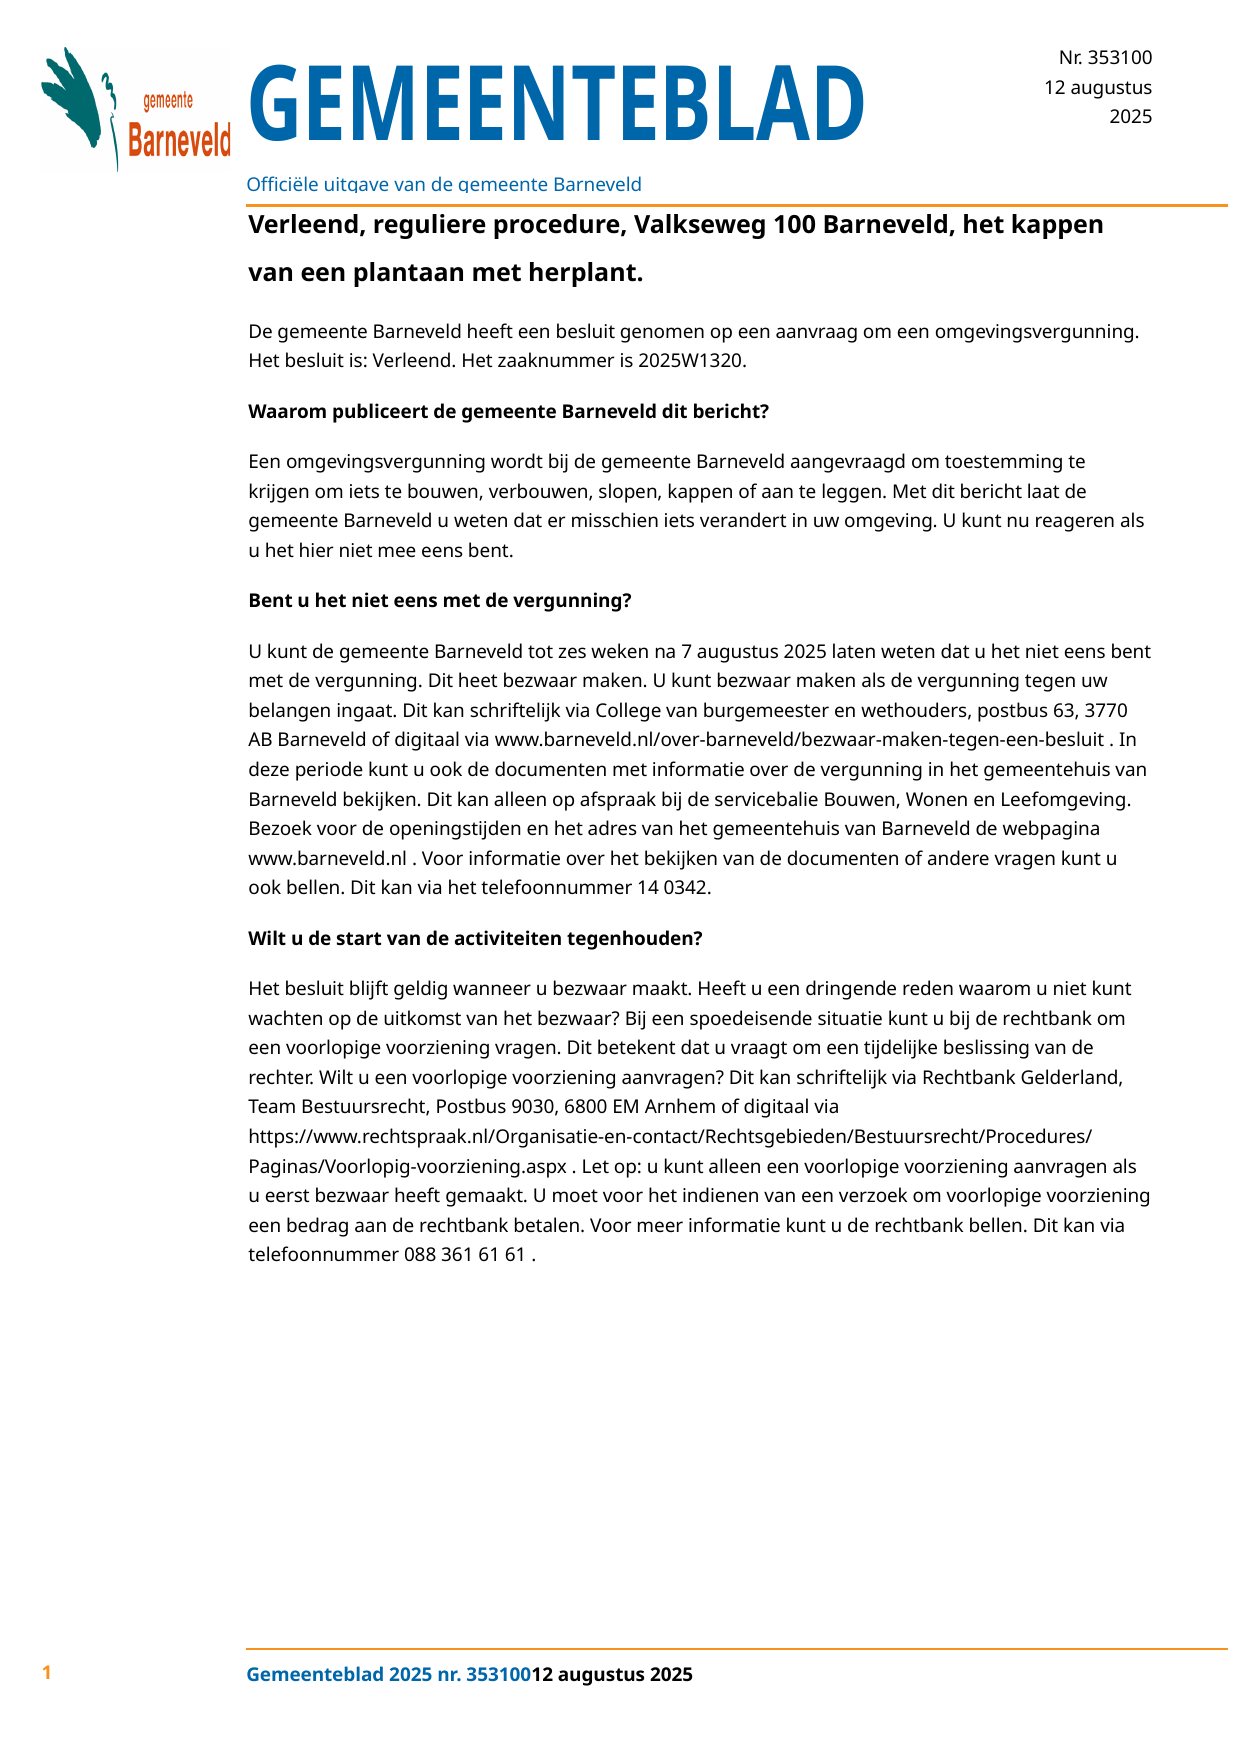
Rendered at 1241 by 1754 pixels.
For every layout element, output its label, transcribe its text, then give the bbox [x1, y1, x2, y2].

text U kunt de gemeente Barneveld tot zes weken na 7 augustus 2025 laten weten dat u het niet eens bent met de vergunning. Dit heet bezwaar maken. U kunt bezwaar maken als de vergunning tegen uw belangen ingaat. Dit kan schriftelijk via College van burgemeester en wethouders, postbus 63, 3770 AB Barneveld of digitaal via www.barneveld.nl/over-barneveld/bezwaar-maken-tegen-een-besluit . In deze periode kunt u ook de documenten met informatie over de vergunning in het gemeentehuis van Barneveld bekijken. Dit kan alleen op afspraak bij de servicebalie Bouwen, Wonen en Leefomgeving. Bezoek voor de openingstijden en het adres van het gemeentehuis van Barneveld de webpagina www.barneveld.nl . Voor informatie over het bekijken van de documenten of andere vragen kunt u ook bellen. Dit kan via het telefoonnummer 14 0342. [248, 638, 1152, 900]
text Wilt u de start van de activiteiten tegenhouden? [248, 925, 1152, 951]
text Bent u het niet eens met de vergunning? [248, 587, 1152, 613]
picture [41, 47, 231, 172]
text Waarom publiceert de gemeente Barneveld dit bericht? [248, 398, 1152, 424]
text Een omgevingsvergunning wordt bij de gemeente Barneveld aangevraagd om toestemming te krijgen om iets te bouwen, verbouwen, slopen, kappen of aan te leggen. Met dit bericht laat de gemeente Barneveld u weten dat er misschien iets verandert in uw omgeving. U kunt nu reageren als u het hier niet mee eens bent. [248, 448, 1152, 563]
text Verleend, reguliere procedure, Valkseweg 100 Barneveld, het kappen van een plantaan met herplant. [248, 207, 1152, 288]
text Het besluit blijft geldig wanneer u bezwaar maakt. Heeft u een dringende reden waarom u niet kunt wachten op de uitkomst van het bezwaar? Bij een spoedeisende situatie kunt u bij de rechtbank om een voorlopige voorziening vragen. Dit betekent dat u vraagt om een tijdelijke beslissing van de rechter. Wilt u een voorlopige voorziening aanvragen? Dit kan schriftelijk via Rechtbank Gelderland, Team Bestuursrecht, Postbus 9030, 6800 EM Arnhem of digitaal via https://www.rechtspraak.nl/Organisatie-en-contact/Rechtsgebieden/Bestuursrecht/Procedures/Paginas/Voorlopig-voorziening.aspx . Let op: u kunt alleen een voorlopige voorziening aanvragen als u eerst bezwaar heeft gemaakt. U moet voor het indienen van een verzoek om voorlopige voorziening een bedrag aan de rechtbank betalen. Voor meer informatie kunt u de rechtbank bellen. Dit kan via telefoonnummer 088 361 61 61 . [248, 975, 1152, 1267]
text De gemeente Barneveld heeft een besluit genomen op een aanvraag om een omgevingsvergunning. Het besluit is: Verleend. Het zaaknummer is 2025W1320. [248, 318, 1152, 373]
